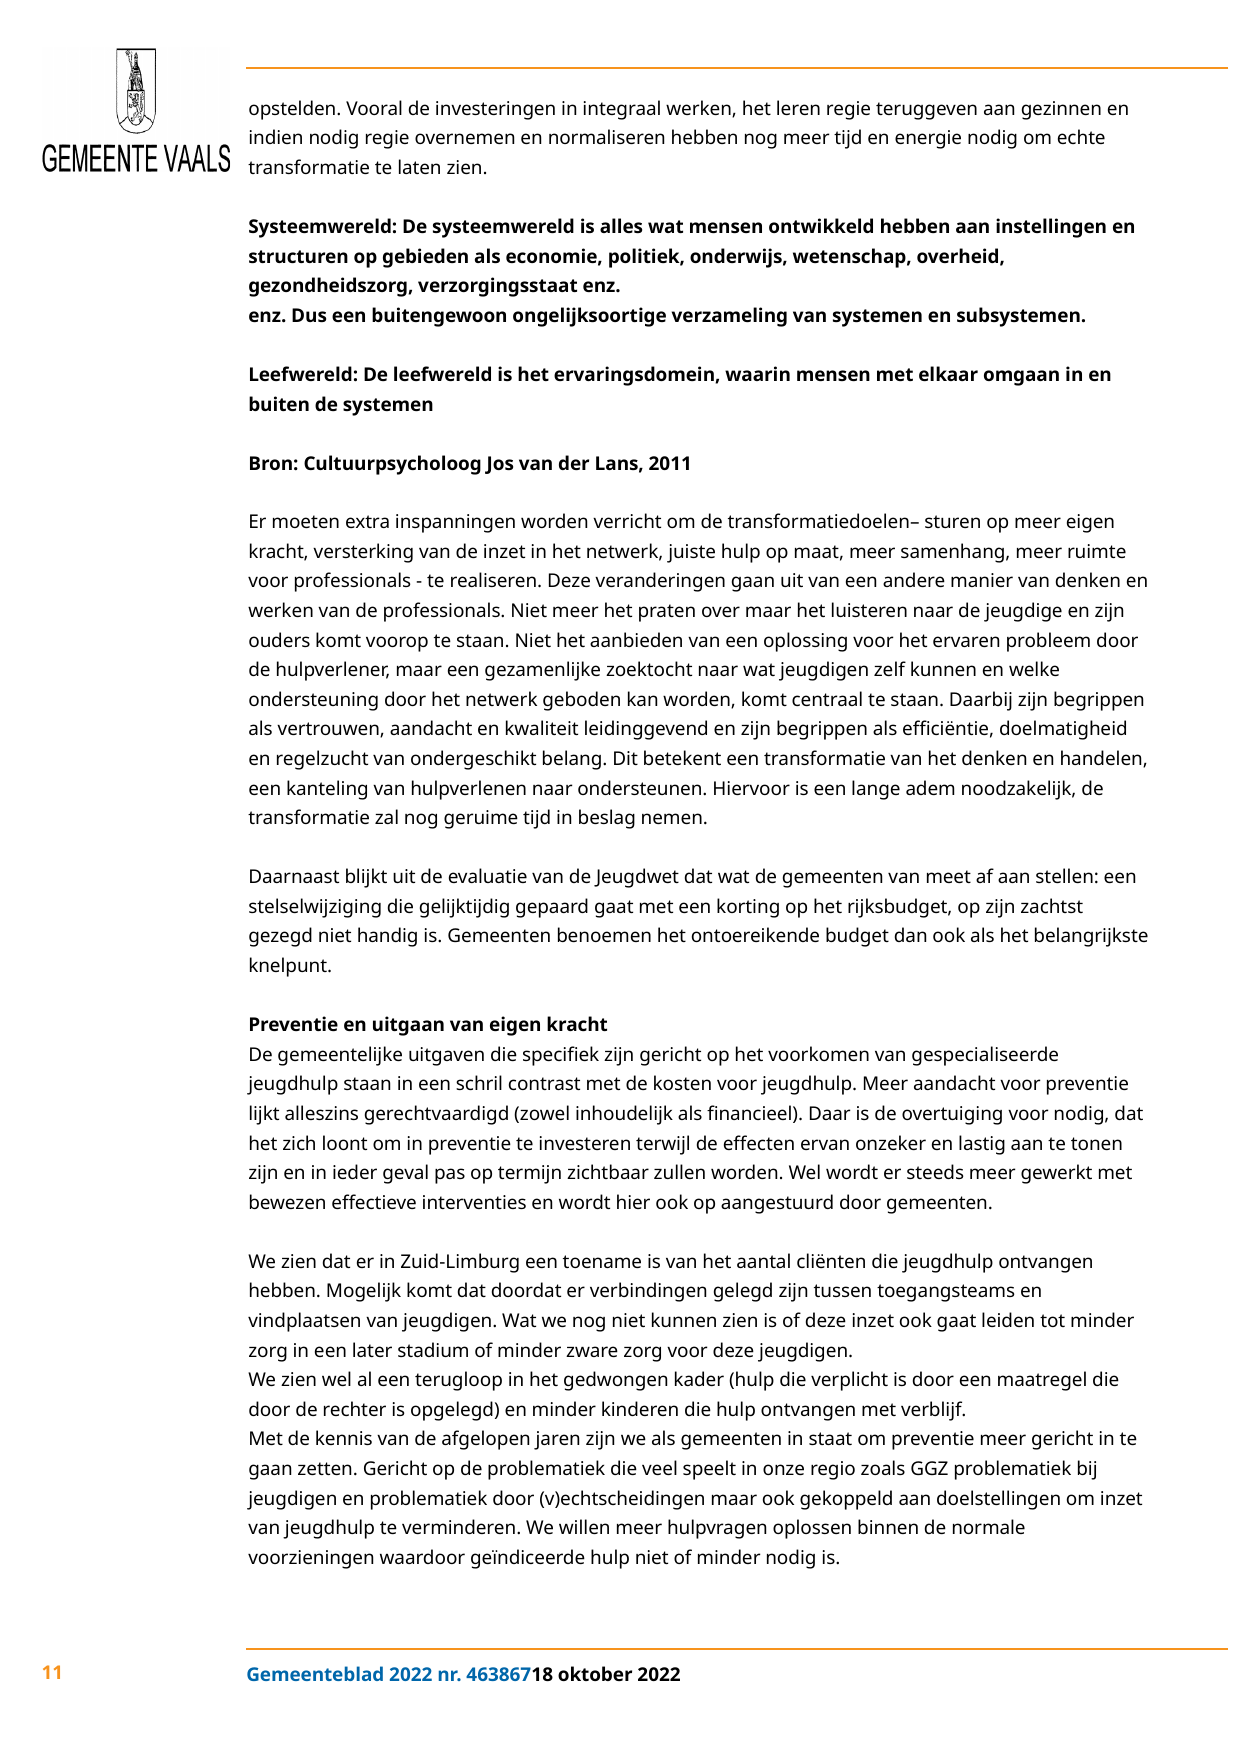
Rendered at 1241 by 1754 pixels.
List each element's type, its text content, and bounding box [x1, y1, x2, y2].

text Met de kennis van de afgelopen jaren zijn we als gemeenten in staat om preventie meer gericht in te gaan zetten. Gericht op de problematiek die veel speelt in onze regio zoals GGZ problematiek bij jeugdigen en problematiek door (v)echtscheidingen maar ook gekoppeld aan doelstellingen om inzet van jeugdhulp te verminderen. We willen meer hulpvragen oplossen binnen de normale voorzieningen waardoor geïndiceerde hulp niet of minder nodig is. [248, 1426, 1152, 1569]
picture [41, 47, 231, 172]
text Er moeten extra inspanningen worden verricht om de transformatiedoelen– sturen op meer eigen kracht, versterking van de inzet in het netwerk, juiste hulp op maat, meer samenhang, meer ruimte voor professionals - te realiseren. Deze veranderingen gaan uit van een andere manier van denken en werken van de professionals. Niet meer het praten over maar het luisteren naar de jeugdige en zijn ouders komt voorop te staan. Niet het aanbieden van een oplossing voor het ervaren probleem door de hulpverlener, maar een gezamenlijke zoektocht naar wat jeugdigen zelf kunnen en welke ondersteuning door het netwerk geboden kan worden, komt centraal te staan. Daarbij zijn begrippen als vertrouwen, aandacht en kwaliteit leidinggevend en zijn begrippen als efficiëntie, doelmatigheid en regelzucht van ondergeschikt belang. Dit betekent een transformatie van het denken en handelen, een kanteling van hulpverlenen naar ondersteunen. Hiervoor is een lange adem noodzakelijk, de transformatie zal nog geruime tijd in beslag nemen. [248, 508, 1152, 830]
text Preventie en uitgaan van eigen kracht [248, 1011, 1152, 1037]
text opstelden. Vooral de investeringen in integraal werken, het leren regie teruggeven aan gezinnen en indien nodig regie overnemen en normaliseren hebben nog meer tijd en energie nodig om echte transformatie te laten zien. [248, 95, 1152, 180]
text Daarnaast blijkt uit de evaluatie van de Jeugdwet dat wat de gemeenten van meet af aan stellen: een stelselwijziging die gelijktijdig gepaard gaat met een korting op het rijksbudget, op zijn zachtst gezegd niet handig is. Gemeenten benoemen het ontoereikende budget dan ook als het belangrijkste knelpunt. [248, 863, 1152, 978]
text De gemeentelijke uitgaven die specifiek zijn gericht op het voorkomen van gespecialiseerde jeugdhulp staan in een schril contrast met de kosten voor jeugdhulp. Meer aandacht voor preventie lijkt alleszins gerechtvaardigd (zowel inhoudelijk als financieel). Daar is de overtuiging voor nodig, dat het zich loont om in preventie te investeren terwijl de effecten ervan onzeker en lastig aan te tonen zijn en in ieder geval pas op termijn zichtbaar zullen worden. Wel wordt er steeds meer gewerkt met bewezen effectieve interventies en wordt hier ook op aangestuurd door gemeenten. [248, 1041, 1152, 1214]
text We zien dat er in Zuid-Limburg een toename is van het aantal cliënten die jeugdhulp ontvangen hebben. Mogelijk komt dat doordat er verbindingen gelegd zijn tussen toegangsteams en vindplaatsen van jeugdigen. Wat we nog niet kunnen zien is of deze inzet ook gaat leiden tot minder zorg in een later stadium of minder zware zorg voor deze jeugdigen. [248, 1248, 1152, 1362]
table_header Systeemwereld: De systeemwereld is alles wat mensen ontwikkeld hebben aan instellingen en structuren op gebieden als economie, politiek, onderwijs, wetenschap, overheid, gezondheidszorg, verzorgingsstaat enz. enz. Dus een buitengewoon ongelijksoortige verzameling van systemen en subsystemen. Leefwereld: De leefwereld is het ervaringsdomein, waarin mensen met elkaar omgaan in en buiten de systemen Bron: Cultuurpsycholoog Jos van der Lans, 2011 [248, 213, 1152, 476]
text We zien wel al een terugloop in het gedwongen kader (hulp die verplicht is door een maatregel die door de rechter is opgelegd) en minder kinderen die hulp ontvangen met verblijf. [248, 1366, 1152, 1422]
